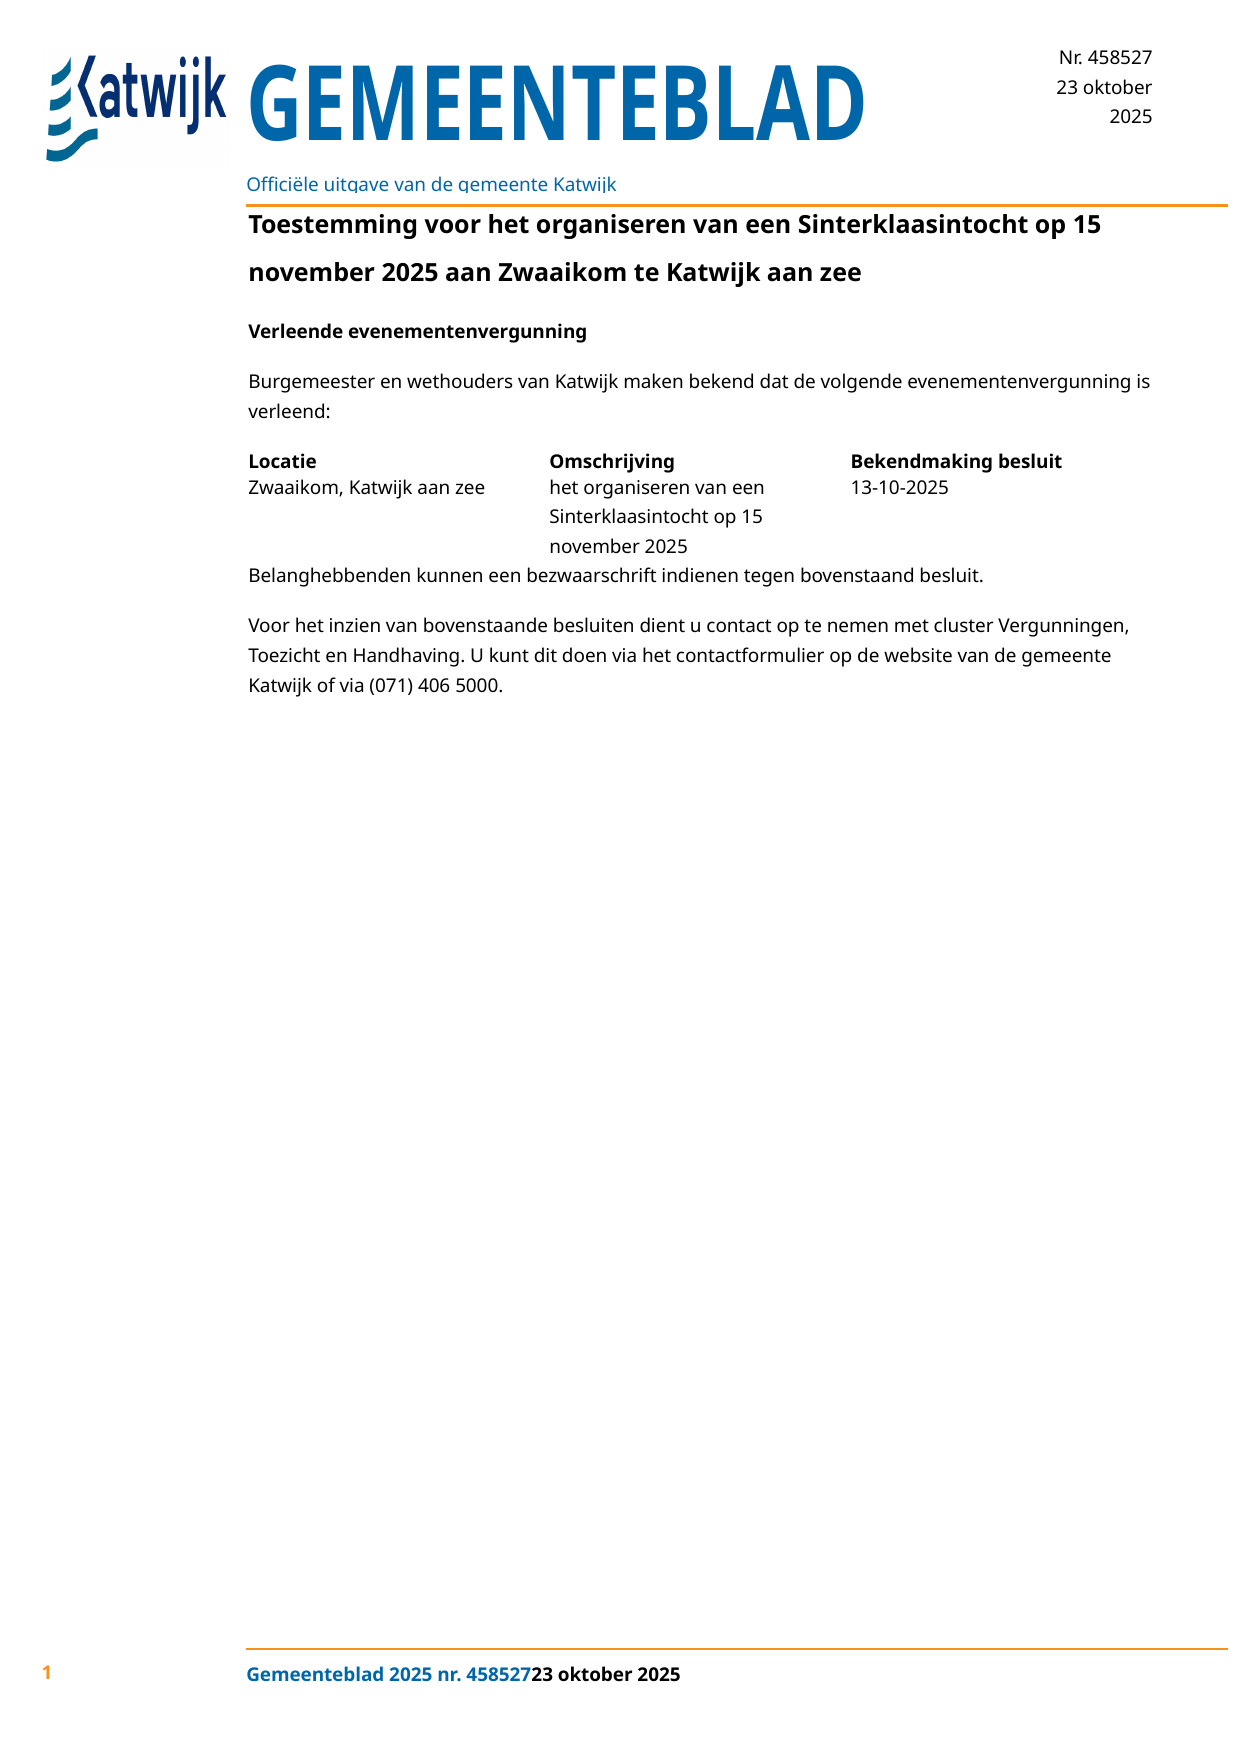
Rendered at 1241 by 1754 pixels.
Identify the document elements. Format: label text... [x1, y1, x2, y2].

table_cell Zwaaikom, Katwijk aan zee [248, 474, 549, 559]
text Verleende evenementenvergunning [248, 318, 1152, 344]
picture [41, 47, 231, 172]
table_cell 13-10-2025 [850, 474, 1152, 559]
text Burgemeester en wethouders van Katwijk maken bekend dat de volgende evenementenvergunning is verleend: [248, 368, 1152, 424]
table_header Omschrijving [549, 449, 850, 474]
text Toestemming voor het organiseren van een Sinterklaasintocht op 15 november 2025 aan Zwaaikom te Katwijk aan zee [248, 207, 1152, 288]
text Voor het inzien van bovenstaande besluiten dient u contact op te nemen met cluster Vergunningen, Toezicht en Handhaving. U kunt dit doen via het contactformulier op de website van de gemeente Katwijk of via (071) 406 5000. [248, 613, 1152, 698]
table_header Bekendmaking besluit [850, 449, 1152, 474]
text Belanghebbenden kunnen een bezwaarschrift indienen tegen bovenstaand besluit. [248, 562, 1152, 588]
table_header Locatie [248, 449, 549, 474]
table_cell het organiseren van een Sinterklaasintocht op 15 november 2025 [549, 474, 850, 559]
